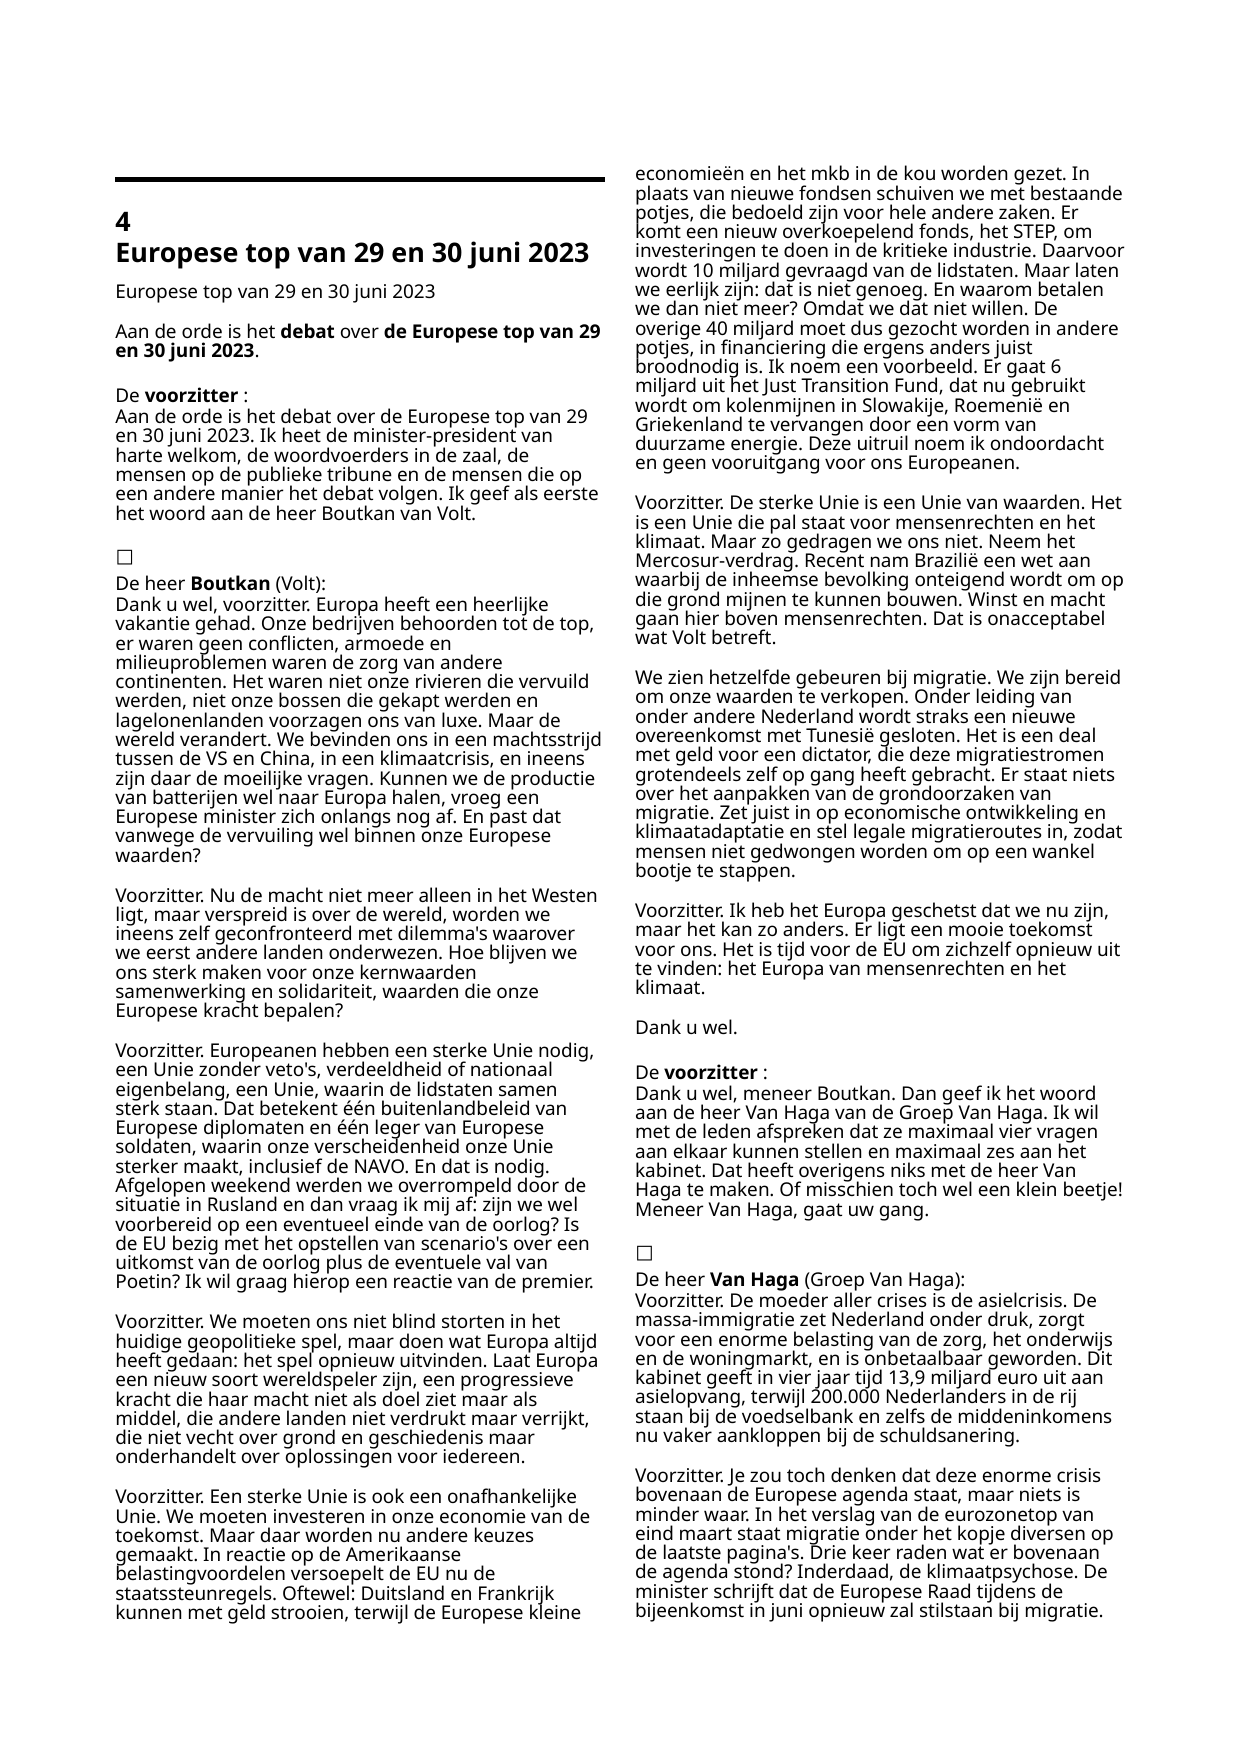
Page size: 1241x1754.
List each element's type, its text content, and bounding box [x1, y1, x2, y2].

text Voorzitter. Nu de macht niet meer alleen in het Westen ligt, maar verspreid is over de wereld, worden we ineens zelf geconfronteerd met dilemma's waarover we eerst andere landen onderwezen. Hoe blijven we ons sterk maken voor onze kernwaarden samenwerking en solidariteit, waarden die onze Europese kracht bepalen? [115, 887, 605, 1021]
text ⬜ [635, 1241, 1125, 1266]
text Voorzitter. Ik heb het Europa geschetst dat we nu zijn, maar het kan zo anders. Er ligt een mooie toekomst voor ons. Het is tijd voor de EU om zichzelf opnieuw uit te vinden: het Europa van mensenrechten en het klimaat. [635, 902, 1125, 998]
text De voorzitter : [115, 382, 605, 408]
text economieën en het mkb in de kou worden gezet. In plaats van nieuwe fondsen schuiven we met bestaande potjes, die bedoeld zijn voor hele andere zaken. Er komt een nieuw overkoepelend fonds, het STEP, om investeringen te doen in de kritieke industrie. Daarvoor wordt 10 miljard gevraagd van de lidstaten. Maar laten we eerlijk zijn: dat is niet genoeg. En waarom betalen we dan niet meer? Omdat we dat niet willen. De overige 40 miljard moet dus gezocht worden in andere potjes, in financiering die ergens anders juist broodnodig is. Ik noem een voorbeeld. Er gaat 6 miljard uit het Just Transition Fund, dat nu gebruikt wordt om kolenmijnen in Slowakije, Roemenië en Griekenland te vervangen door een vorm van duurzame energie. Deze uitruil noem ik ondoordacht en geen vooruitgang voor ons Europeanen. [635, 165, 1125, 474]
text Voorzitter. Je zou toch denken dat deze enorme crisis bovenaan de Europese agenda staat, maar niets is minder waar. In het verslag van de eurozonetop van eind maart staat migratie onder het kopje diversen op de laatste pagina's. Drie keer raden wat er bovenaan de agenda stond? Inderdaad, de klimaatpsychose. De minister schrijft dat de Europese Raad tijdens de bijeenkomst in juni opnieuw zal stilstaan bij migratie. [635, 1467, 1125, 1621]
text De heer Van Haga (Groep Van Haga): [635, 1266, 1125, 1292]
text Voorzitter. De moeder aller crises is de asielcrisis. De massa-immigratie zet Nederland onder druk, zorgt voor een enorme belasting van de zorg, het onderwijs en de woningmarkt, en is onbetaalbaar geworden. Dit kabinet geeft in vier jaar tijd 13,9 miljard euro uit aan asielopvang, terwijl 200.000 Nederlanders in de rij staan bij de voedselbank en zelfs de middeninkomens nu vaker aankloppen bij de schuldsanering. [635, 1292, 1125, 1446]
text Aan de orde is het debat over de Europese top van 29 en 30 juni 2023. Ik heet de minister-president van harte welkom, de woordvoerders in de zaal, de mensen op de publieke tribune en de mensen die op een andere manier het debat volgen. Ik geef als eerste het woord aan de heer Boutkan van Volt. [115, 408, 605, 524]
text ⬜ [115, 544, 605, 570]
text We zien hetzelfde gebeuren bij migratie. We zijn bereid om onze waarden te verkopen. Onder leiding van onder andere Nederland wordt straks een nieuwe overeenkomst met Tunesië gesloten. Het is een deal met geld voor een dictator, die deze migratiestromen grotendeels zelf op gang heeft gebracht. Er staat niets over het aanpakken van de grondoorzaken van migratie. Zet juist in op economische ontwikkeling en klimaatadaptatie en stel legale migratieroutes in, zodat mensen niet gedwongen worden om op een wankel bootje te stappen. [635, 669, 1125, 881]
text Voorzitter. We moeten ons niet blind storten in het huidige geopolitieke spel, maar doen wat Europa altijd heeft gedaan: het spel opnieuw uitvinden. Laat Europa een nieuw soort wereldspeler zijn, een progressieve kracht die haar macht niet als doel ziet maar als middel, die andere landen niet verdrukt maar verrijkt, die niet vecht over grond en geschiedenis maar onderhandelt over oplossingen voor iedereen. [115, 1313, 605, 1468]
text Voorzitter. Europeanen hebben een sterke Unie nodig, een Unie zonder veto's, verdeeldheid of nationaal eigenbelang, een Unie, waarin de lidstaten samen sterk staan. Dat betekent één buitenlandbeleid van Europese diplomaten en één leger van Europese soldaten, waarin onze verscheidenheid onze Unie sterker maakt, inclusief de NAVO. En dat is nodig. Afgelopen weekend werden we overrompeld door de situatie in Rusland en dan vraag ik mij af: zijn we wel voorbereid op een eventueel einde van de oorlog? Is de EU bezig met het opstellen van scenario's over een uitkomst van de oorlog plus de eventuele val van Poetin? Ik wil graag hierop een reactie van de premier. [115, 1042, 605, 1293]
text Voorzitter. De sterke Unie is een Unie van waarden. Het is een Unie die pal staat voor mensenrechten en het klimaat. Maar zo gedragen we ons niet. Neem het Mercosur-verdrag. Recent nam Brazilië een wet aan waarbij de inheemse bevolking onteigend wordt om op die grond mijnen te kunnen bouwen. Winst en macht gaan hier boven mensenrechten. Dat is onacceptabel wat Volt betreft. [635, 494, 1125, 648]
text Dank u wel. [635, 1019, 1125, 1038]
text De heer Boutkan (Volt): [115, 570, 605, 596]
text Aan de orde is het debat over de Europese top van 29 en 30 juni 2023. [115, 323, 605, 362]
text Dank u wel, meneer Boutkan. Dan geef ik het woord aan de heer Van Haga van de Groep Van Haga. Ik wil met de leden afspreken dat ze maximaal vier vragen aan elkaar kunnen stellen en maximaal zes aan het kabinet. Dat heeft overigens niks met de heer Van Haga te maken. Of misschien toch wel een klein beetje! Meneer Van Haga, gaat uw gang. [635, 1085, 1125, 1220]
text Voorzitter. Een sterke Unie is ook een onafhankelijke Unie. We moeten investeren in onze economie van de toekomst. Maar daar worden nu andere keuzes gemaakt. In reactie op de Amerikaanse belastingvoordelen versoepelt de EU nu de staatssteunregels. Oftewel: Duitsland en Frankrijk kunnen met geld strooien, terwijl de Europese kleine [115, 1488, 605, 1623]
text De voorzitter : [635, 1059, 1125, 1085]
text 4 [115, 203, 605, 239]
text Europese top van 29 en 30 juni 2023 [115, 283, 605, 302]
text Europese top van 29 en 30 juni 2023 [115, 239, 605, 283]
text Dank u wel, voorzitter. Europa heeft een heerlijke vakantie gehad. Onze bedrijven behoorden tot de top, er waren geen conflicten, armoede en milieuproblemen waren de zorg van andere continenten. Het waren niet onze rivieren die vervuild werden, niet onze bossen die gekapt werden en lagelonenlanden voorzagen ons van luxe. Maar de wereld verandert. We bevinden ons in een machtsstrijd tussen de VS en China, in een klimaatcrisis, en ineens zijn daar de moeilijke vragen. Kunnen we de productie van batterijen wel naar Europa halen, vroeg een Europese minister zich onlangs nog af. En past dat vanwege de vervuiling wel binnen onze Europese waarden? [115, 596, 605, 866]
